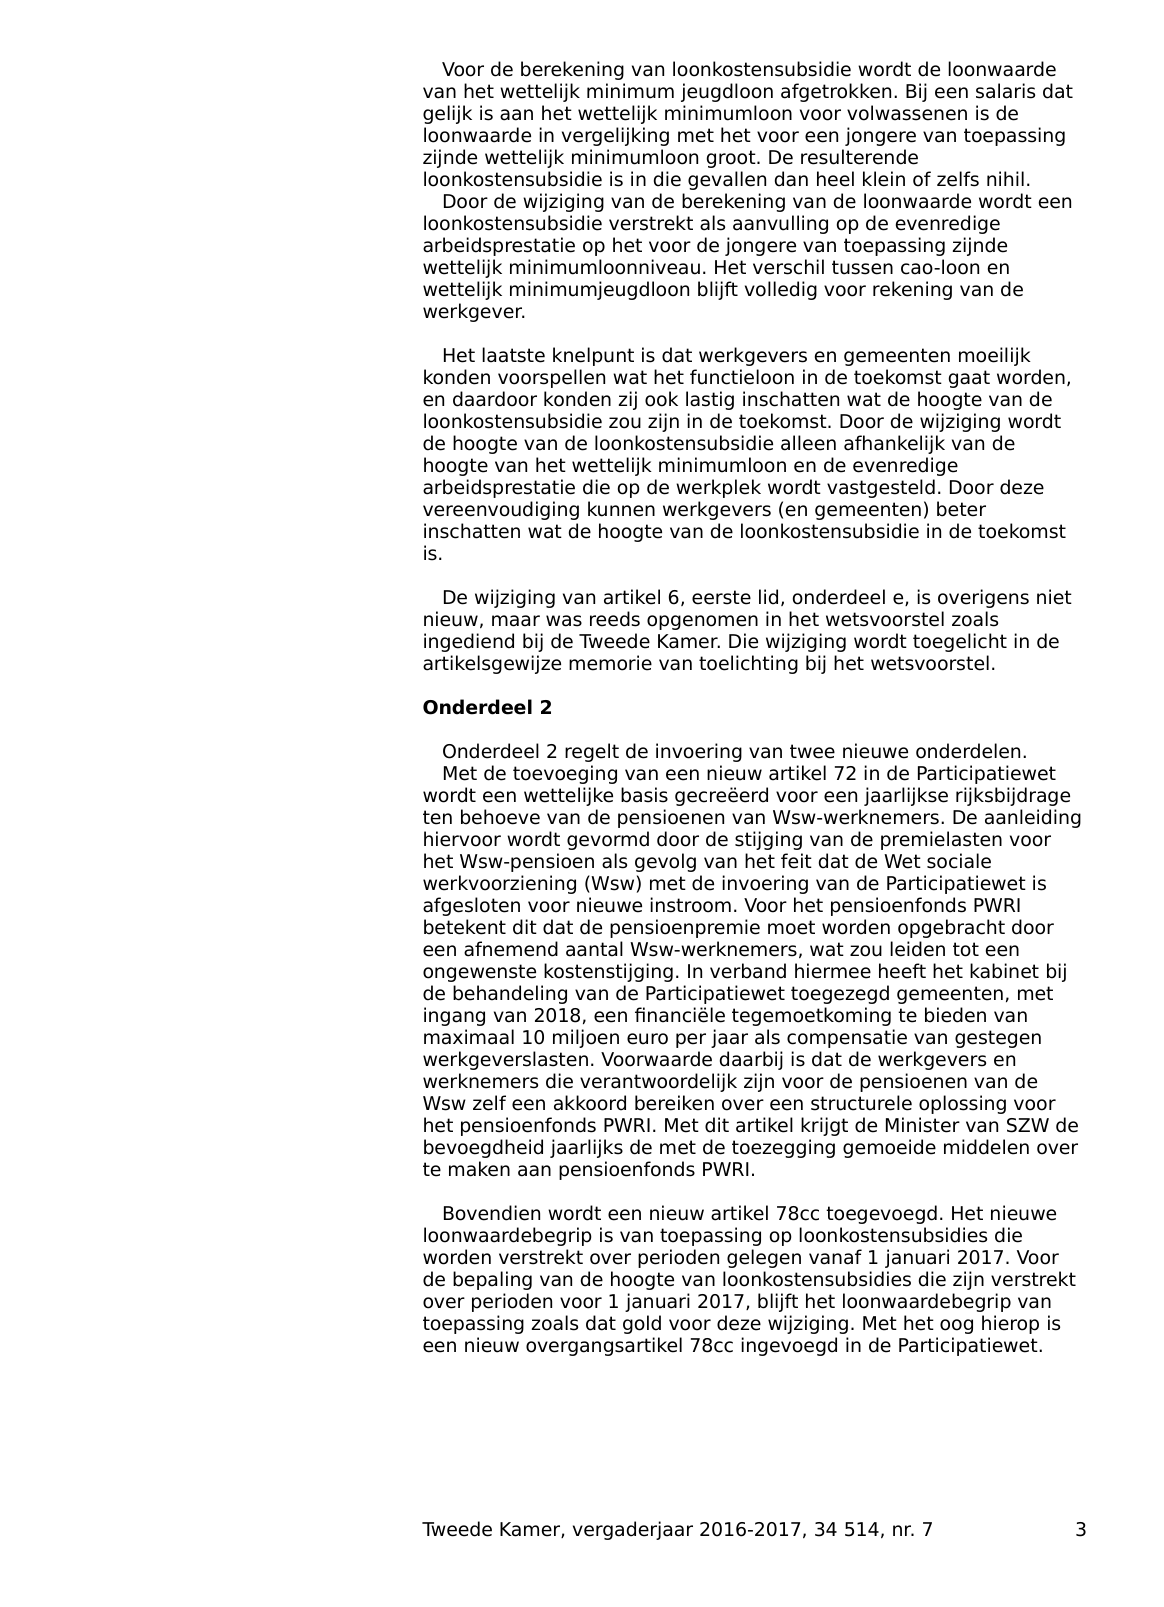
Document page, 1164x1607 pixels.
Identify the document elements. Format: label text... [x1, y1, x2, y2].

text Het laatste knelpunt is dat werkgevers en gemeenten moeilijk konden voorspellen wat het functieloon in de toekomst gaat worden, en daardoor konden zij ook lastig inschatten wat de hoogte van de loonkostensubsidie zou zijn in de toekomst. Door de wijziging wordt de hoogte van de loonkostensubsidie alleen afhankelijk van de hoogte van het wettelijk minimumloon en de evenredige arbeidsprestatie die op de werkplek wordt vastgesteld. Door deze vereenvoudiging kunnen werkgevers (en gemeenten) beter inschatten wat de hoogte van de loonkostensubsidie in de toekomst is. [422, 345, 1087, 565]
text Voor de berekening van loonkostensubsidie wordt de loonwaarde van het wettelijk minimum jeugdloon afgetrokken. Bij een salaris dat gelijk is aan het wettelijk minimumloon voor volwassenen is de loonwaarde in vergelijking met het voor een jongere van toepassing zijnde wettelijk minimumloon groot. De resulterende loonkostensubsidie is in die gevallen dan heel klein of zelfs nihil. [422, 59, 1087, 191]
text Onderdeel 2 regelt de invoering van twee nieuwe onderdelen. [422, 741, 1087, 763]
subtitle Onderdeel 2 [422, 697, 1087, 719]
text Door de wijziging van de berekening van de loonwaarde wordt een loonkostensubsidie verstrekt als aanvulling op de evenredige arbeidsprestatie op het voor de jongere van toepassing zijnde wettelijk minimumloonniveau. Het verschil tussen cao-loon en wettelijk minimumjeugdloon blijft volledig voor rekening van de werkgever. [422, 191, 1087, 323]
text Met de toevoeging van een nieuw artikel 72 in de Participatiewet wordt een wettelijke basis gecreëerd voor een jaarlijkse rijksbijdrage ten behoeve van de pensioenen van Wsw-werknemers. De aanleiding hiervoor wordt gevormd door de stijging van de premielasten voor het Wsw-pensioen als gevolg van het feit dat de Wet sociale werkvoorziening (Wsw) met de invoering van de Participatiewet is afgesloten voor nieuwe instroom. Voor het pensioenfonds PWRI betekent dit dat de pensioenpremie moet worden opgebracht door een afnemend aantal Wsw-werknemers, wat zou leiden tot een ongewenste kostenstijging. In verband hiermee heeft het kabinet bij de behandeling van de Participatiewet toegezegd gemeenten, met ingang van 2018, een financiële tegemoetkoming te bieden van maximaal 10 miljoen euro per jaar als compensatie van gestegen werkgeverslasten. Voorwaarde daarbij is dat de werkgevers en werknemers die verantwoordelijk zijn voor de pensioenen van de Wsw zelf een akkoord bereiken over een structurele oplossing voor het pensioenfonds PWRI. Met dit artikel krijgt de Minister van SZW de bevoegdheid jaarlijks de met de toezegging gemoeide middelen over te maken aan pensioenfonds PWRI. [422, 763, 1087, 1181]
text Bovendien wordt een nieuw artikel 78cc toegevoegd. Het nieuwe loonwaardebegrip is van toepassing op loonkostensubsidies die worden verstrekt over perioden gelegen vanaf 1 januari 2017. Voor de bepaling van de hoogte van loonkostensubsidies die zijn verstrekt over perioden voor 1 januari 2017, blijft het loonwaardebegrip van toepassing zoals dat gold voor deze wijziging. Met het oog hierop is een nieuw overgangsartikel 78cc ingevoegd in de Participatiewet. [422, 1203, 1087, 1357]
text De wijziging van artikel 6, eerste lid, onderdeel e, is overigens niet nieuw, maar was reeds opgenomen in het wetsvoorstel zoals ingediend bij de Tweede Kamer. Die wijziging wordt toegelicht in de artikelsgewijze memorie van toelichting bij het wetsvoorstel. [422, 587, 1087, 675]
